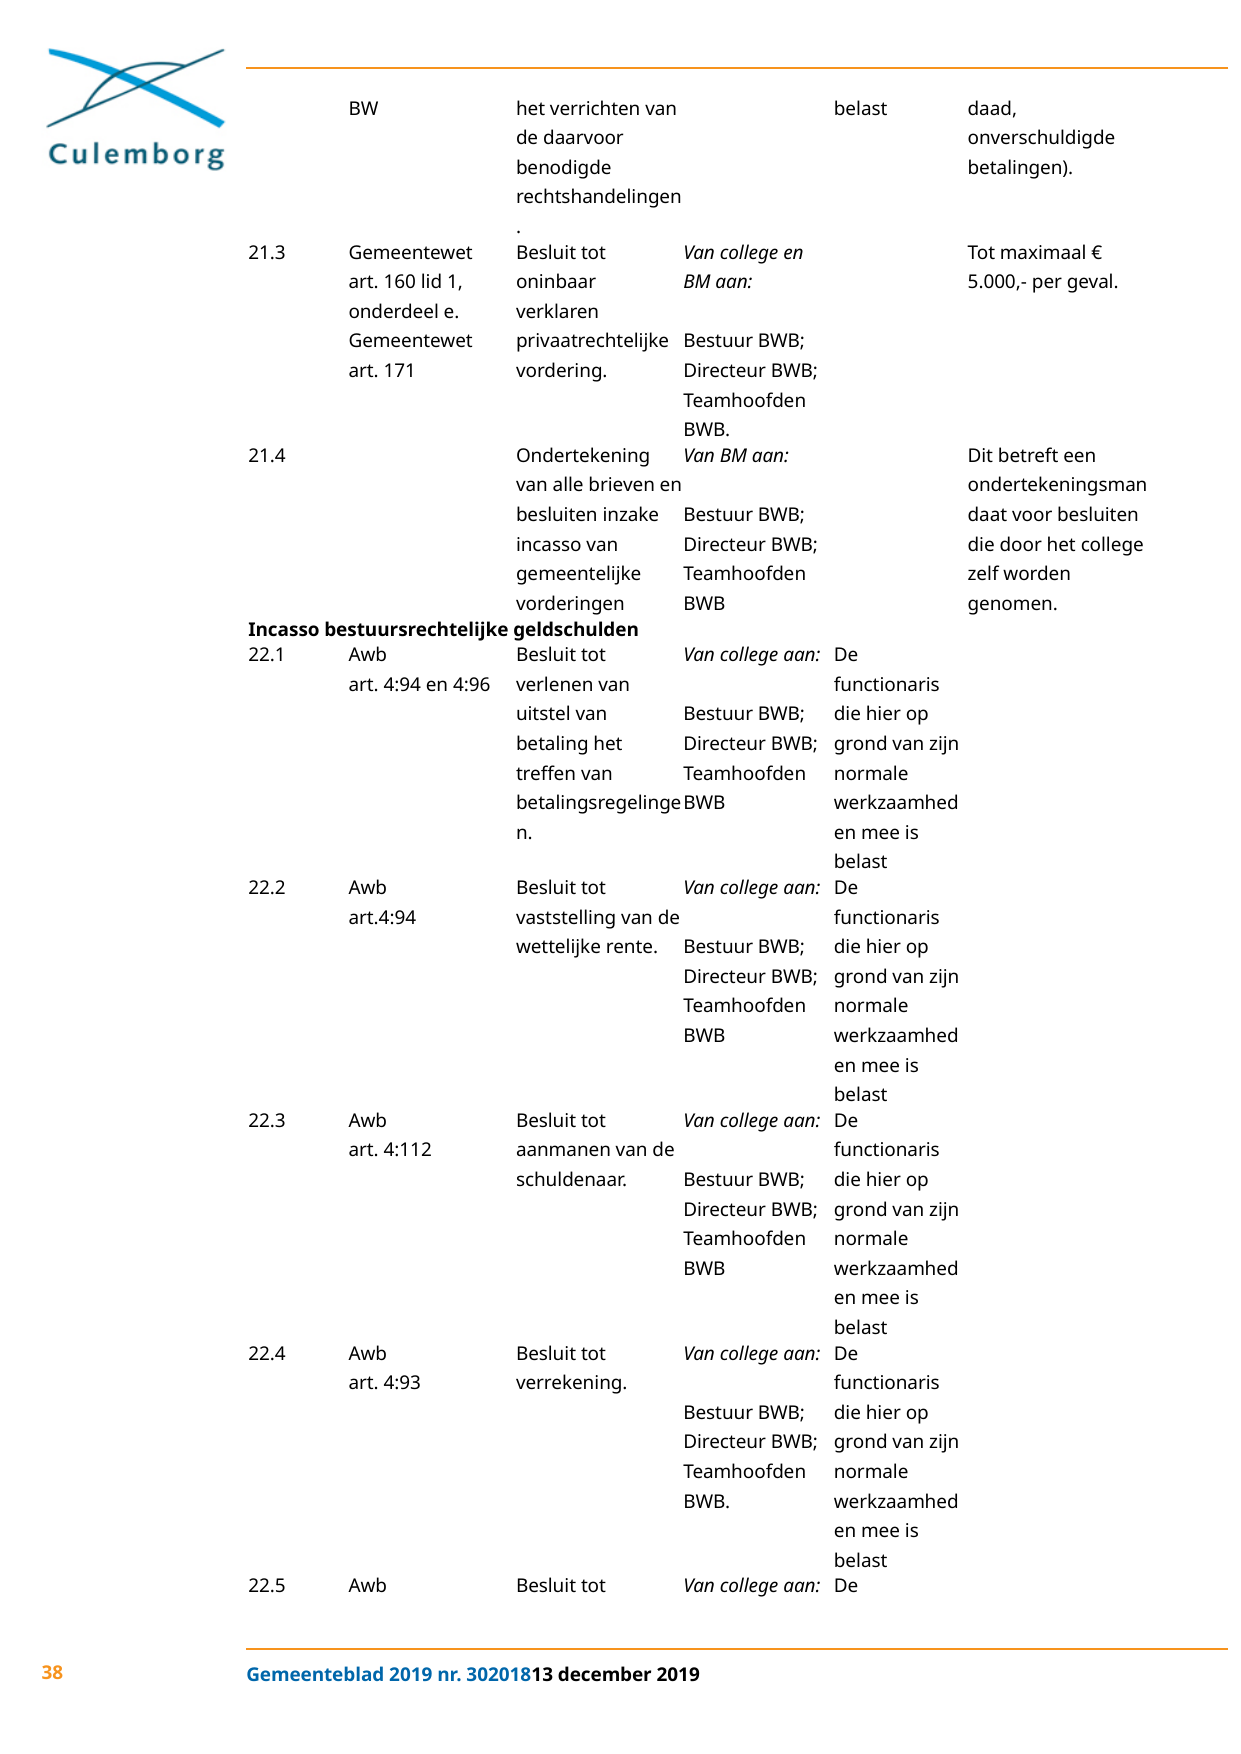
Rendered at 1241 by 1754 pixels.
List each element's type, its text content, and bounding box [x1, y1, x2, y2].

table_cell Awb art.4:94 [348, 874, 516, 1107]
table_cell 21.4 [248, 442, 348, 616]
table_cell [968, 874, 1152, 1107]
table_cell Besluit tot vaststelling van de wettelijke rente. [516, 874, 683, 1107]
table_cell [683, 95, 834, 239]
table_cell Dit betreft een ondertekeningsmandaat voor besluiten die door het college zelf worden genomen. [968, 442, 1152, 616]
table_cell [834, 239, 967, 442]
table_cell 22.5 [248, 1573, 348, 1598]
table_cell Gemeentewet art. 160 lid 1, onderdeel e. Gemeentewet art. 171 [348, 239, 516, 442]
table_cell Awb art. 4:94 en 4:96 [348, 641, 516, 874]
table_cell De functionaris die hier op grond van zijn normale werkzaamheden mee is belast [834, 1107, 967, 1340]
table_cell daad, onverschuldigde betalingen). [968, 95, 1152, 239]
table_cell Van college aan: Bestuur BWB; Directeur BWB; Teamhoofden BWB [683, 874, 834, 1107]
table_cell 22.1 [248, 641, 348, 874]
table_cell BW [348, 95, 516, 239]
table_cell Awb art. 4:112 [348, 1107, 516, 1340]
table_cell Awb art. 4:93 [348, 1340, 516, 1573]
table_cell [968, 1573, 1152, 1598]
table_cell Awb [348, 1573, 516, 1598]
table_cell Besluit tot [516, 1573, 683, 1598]
table_cell Van college aan: Bestuur BWB; Directeur BWB; Teamhoofden BWB. [683, 1340, 834, 1573]
table_cell Van BM aan: Bestuur BWB; Directeur BWB; Teamhoofden BWB [683, 442, 834, 616]
table_cell Van college aan: Bestuur BWB; Directeur BWB; Teamhoofden BWB [683, 641, 834, 874]
table_cell Besluit tot oninbaar verklaren privaatrechtelijke vordering. [516, 239, 683, 442]
table_cell [968, 1107, 1152, 1340]
table_cell belast [834, 95, 967, 239]
table_cell Besluit tot aanmanen van de schuldenaar. [516, 1107, 683, 1340]
picture [41, 47, 231, 172]
table_cell 22.3 [248, 1107, 348, 1340]
table_cell Van college aan: Bestuur BWB; Directeur BWB; Teamhoofden BWB [683, 1107, 834, 1340]
table_cell Van college en BM aan: Bestuur BWB; Directeur BWB; Teamhoofden BWB. [683, 239, 834, 442]
table_cell Besluit tot verrekening. [516, 1340, 683, 1573]
table_cell Besluit tot verlenen van uitstel van betaling het treffen van betalingsregelingen. [516, 641, 683, 874]
table_cell Ondertekening van alle brieven en besluiten inzake incasso van gemeentelijke vorderingen [516, 442, 683, 616]
table_cell Van college aan: [683, 1573, 834, 1598]
table_cell [834, 442, 967, 616]
table_cell De functionaris die hier op grond van zijn normale werkzaamheden mee is belast [834, 641, 967, 874]
table_cell 22.4 [248, 1340, 348, 1573]
table_cell 21.3 [248, 239, 348, 442]
table_cell het verrichten van de daarvoor benodigde rechtshandelingen. [516, 95, 683, 239]
table_cell [348, 442, 516, 616]
table_cell De functionaris die hier op grond van zijn normale werkzaamheden mee is belast [834, 1340, 967, 1573]
table_cell [968, 641, 1152, 874]
table_cell De functionaris die hier op grond van zijn normale werkzaamheden mee is belast [834, 874, 967, 1107]
table_cell Incasso bestuursrechtelijke geldschulden [248, 616, 1152, 641]
table_cell De [834, 1573, 967, 1598]
table_cell [248, 95, 348, 239]
table_cell Tot maximaal € 5.000,- per geval. [968, 239, 1152, 442]
table_cell 22.2 [248, 874, 348, 1107]
table_cell [968, 1340, 1152, 1573]
